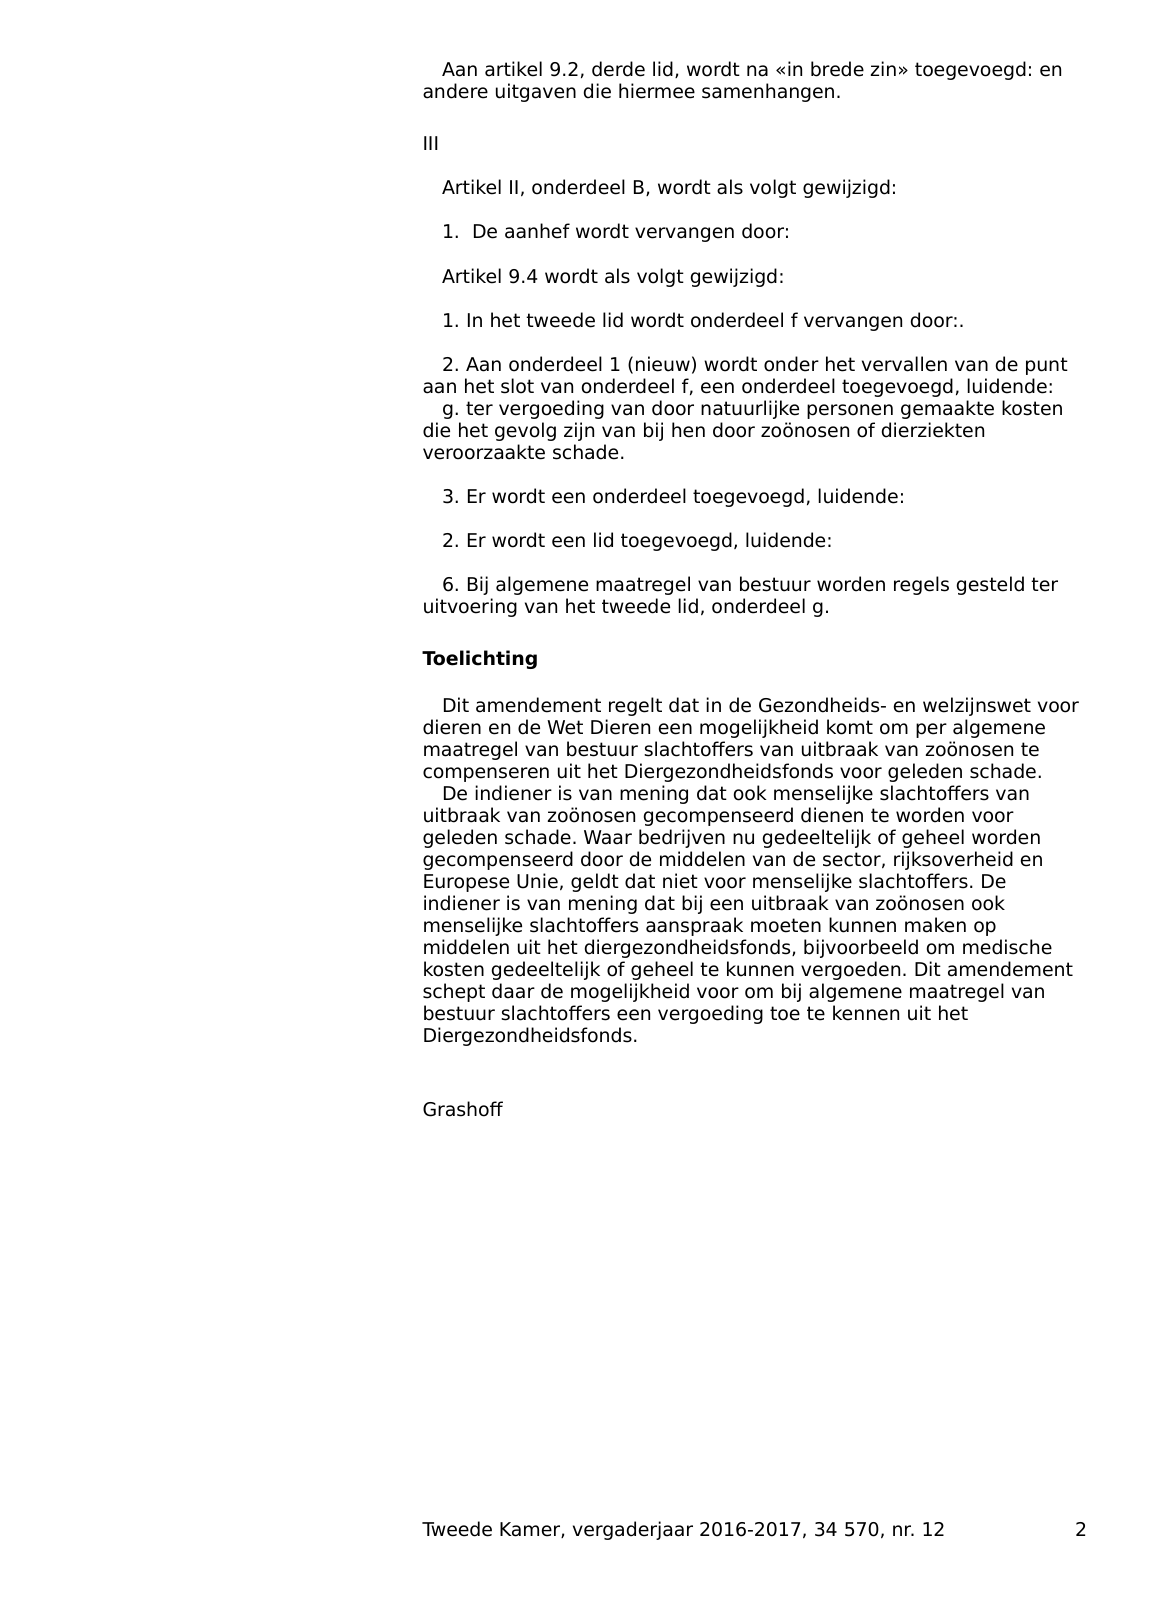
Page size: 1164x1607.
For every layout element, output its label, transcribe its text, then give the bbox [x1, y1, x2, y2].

text 2. Er wordt een lid toegevoegd, luidende: [422, 530, 1087, 552]
subtitle Toelichting [422, 648, 1087, 670]
text Artikel II, onderdeel B, wordt als volgt gewijzigd: [422, 177, 1087, 199]
text Aan artikel 9.2, derde lid, wordt na «in brede zin» toegevoegd: en andere uitgaven die hiermee samenhangen. [422, 59, 1087, 103]
text Grashoff [422, 1077, 1087, 1121]
text Artikel 9.4 wordt als volgt gewijzigd: [422, 266, 1087, 287]
text 6. Bij algemene maatregel van bestuur worden regels gesteld ter uitvoering van het tweede lid, onderdeel g. [422, 574, 1087, 618]
text 2. Aan onderdeel 1 (nieuw) wordt onder het vervallen van de punt aan het slot van onderdeel f, een onderdeel toegevoegd, luidende: [422, 354, 1087, 398]
text 1. De aanhef wordt vervangen door: [422, 221, 1087, 243]
text 3. Er wordt een onderdeel toegevoegd, luidende: [422, 486, 1087, 508]
text g. ter vergoeding van door natuurlijke personen gemaakte kosten die het gevolg zijn van bij hen door zoönosen of dierziekten veroorzaakte schade. [422, 398, 1087, 464]
text Dit amendement regelt dat in de Gezondheids- en welzijnswet voor dieren en de Wet Dieren een mogelijkheid komt om per algemene maatregel van bestuur slachtoffers van uitbraak van zoönosen te compenseren uit het Diergezondheidsfonds voor geleden schade. [422, 695, 1087, 783]
subtitle III [422, 133, 1087, 155]
text De indiener is van mening dat ook menselijke slachtoffers van uitbraak van zoönosen gecompenseerd dienen te worden voor geleden schade. Waar bedrijven nu gedeeltelijk of geheel worden gecompenseerd door de middelen van de sector, rijksoverheid en Europese Unie, geldt dat niet voor menselijke slachtoffers. De indiener is van mening dat bij een uitbraak van zoönosen ook menselijke slachtoffers aanspraak moeten kunnen maken op middelen uit het diergezondheidsfonds, bijvoorbeeld om medische kosten gedeeltelijk of geheel te kunnen vergoeden. Dit amendement schept daar de mogelijkheid voor om bij algemene maatregel van bestuur slachtoffers een vergoeding toe te kennen uit het Diergezondheidsfonds. [422, 783, 1087, 1047]
text 1. In het tweede lid wordt onderdeel f vervangen door:. [422, 310, 1087, 332]
